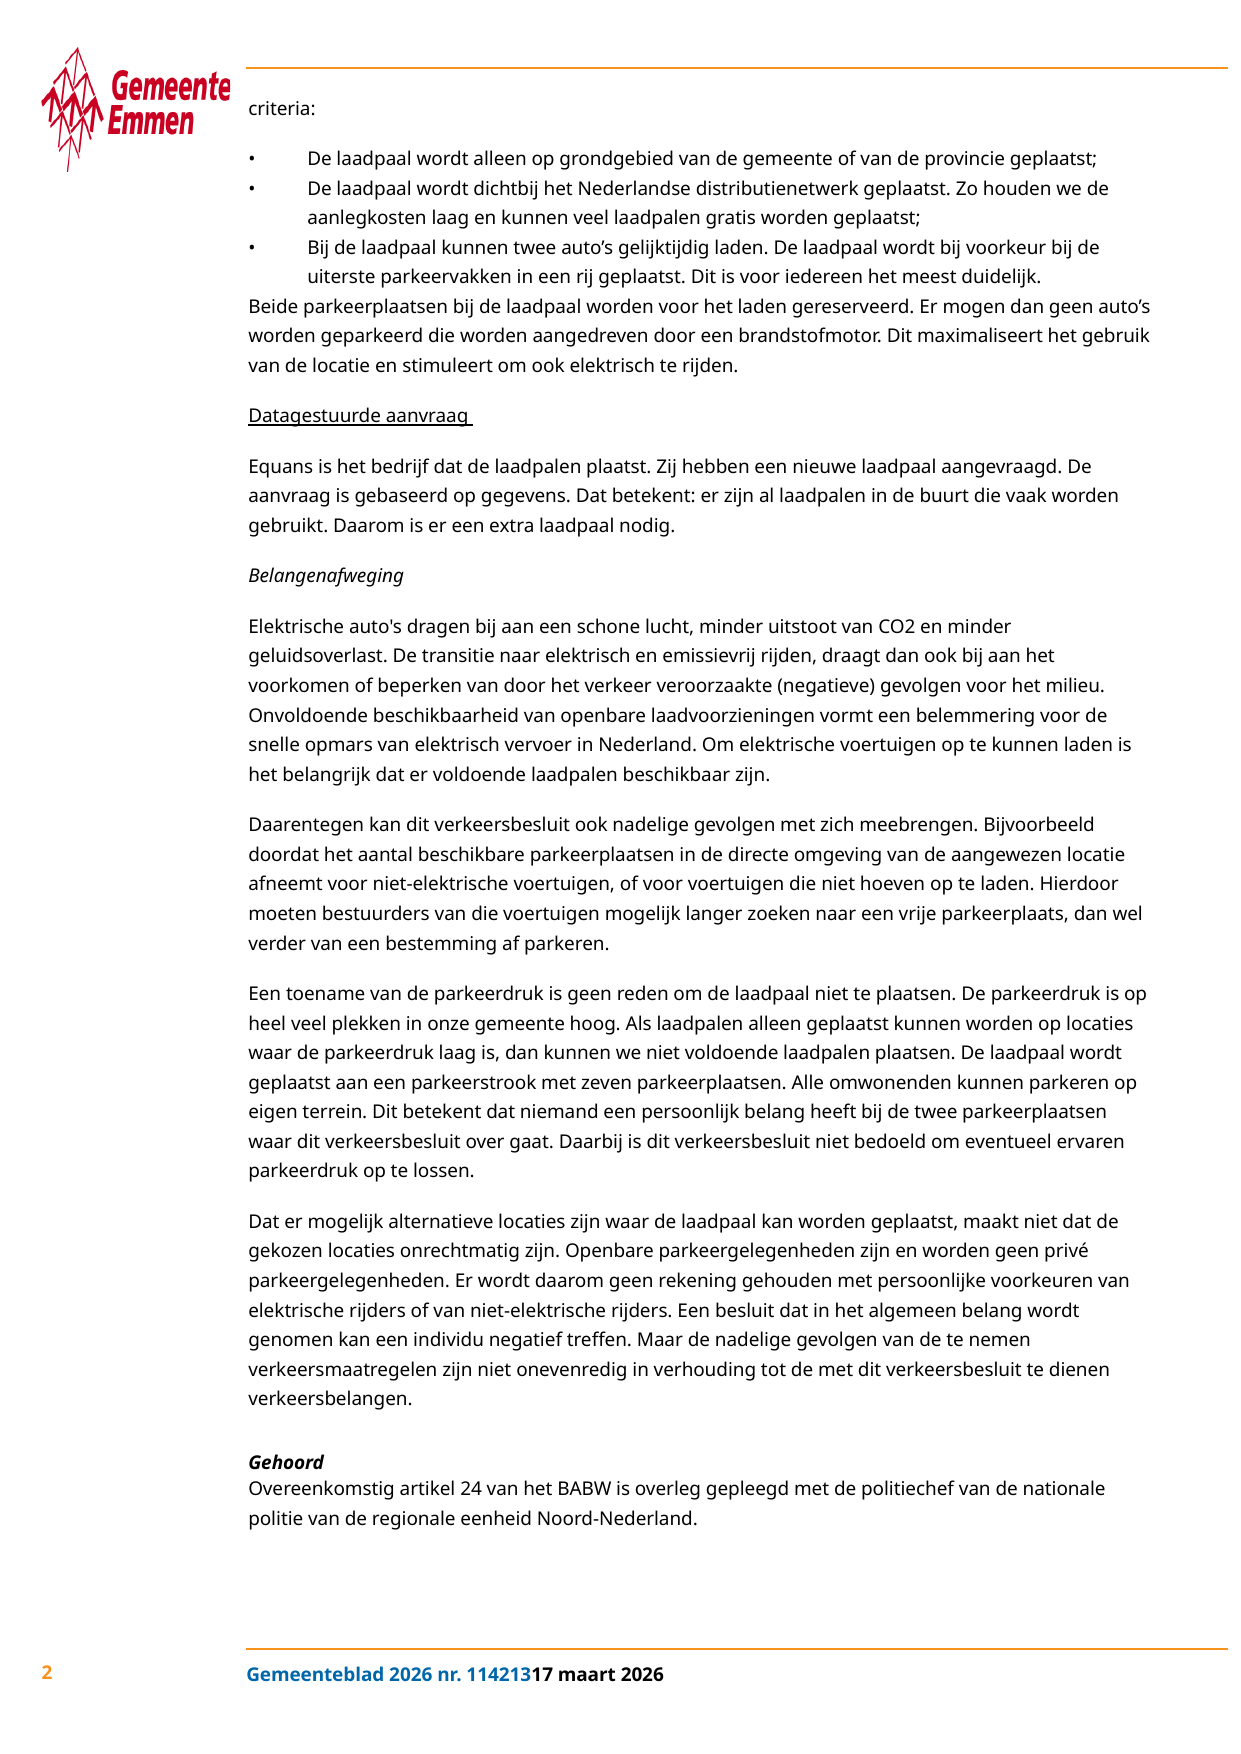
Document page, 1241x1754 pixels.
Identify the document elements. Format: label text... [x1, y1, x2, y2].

text Elektrische auto's dragen bij aan een schone lucht, minder uitstoot van CO2 en minder geluidsoverlast. De transitie naar elektrisch en emissievrij rijden, draagt dan ook bij aan het voorkomen of beperken van door het verkeer veroorzaakte (negatieve) gevolgen voor het milieu. Onvoldoende beschikbaarheid van openbare laadvoorzieningen vormt een belemmering voor de snelle opmars van elektrisch vervoer in Nederland. Om elektrische voertuigen op te kunnen laden is het belangrijk dat er voldoende laadpalen beschikbaar zijn. [248, 613, 1152, 787]
text criteria: [248, 95, 1152, 121]
text Beide parkeerplaatsen bij de laadpaal worden voor het laden gereserveerd. Er mogen dan geen auto’s worden geparkeerd die worden aangedreven door een brandstofmotor. Dit maximaliseert het gebruik van de locatie en stimuleert om ook elektrisch te rijden. [248, 293, 1152, 378]
text Gehoord [248, 1449, 1152, 1475]
text Een toename van de parkeerdruk is geen reden om de laadpaal niet te plaatsen. De parkeerdruk is op heel veel plekken in onze gemeente hoog. Als laadpalen alleen geplaatst kunnen worden op locaties waar de parkeerdruk laag is, dan kunnen we niet voldoende laadpalen plaatsen. De laadpaal wordt geplaatst aan een parkeerstrook met zeven parkeerplaatsen. Alle omwonenden kunnen parkeren op eigen terrein. Dit betekent dat niemand een persoonlijk belang heeft bij de twee parkeerplaatsen waar dit verkeersbesluit over gaat. Daarbij is dit verkeersbesluit niet bedoeld om eventueel ervaren parkeerdruk op te lossen. [248, 980, 1152, 1183]
list De laadpaal wordt dichtbij het Nederlandse distributienetwerk geplaatst. Zo houden we de aanlegkosten laag en kunnen veel laadpalen gratis worden geplaatst; [248, 175, 1152, 230]
picture [41, 47, 231, 172]
list Bij de laadpaal kunnen twee auto’s gelijktijdig laden. De laadpaal wordt bij voorkeur bij de uiterste parkeervakken in een rij geplaatst. Dit is voor iedereen het meest duidelijk. [248, 234, 1152, 289]
text Overeenkomstig artikel 24 van het BABW is overleg gepleegd met de politiechef van de nationale politie van de regionale eenheid Noord-Nederland. [248, 1475, 1152, 1531]
text Dat er mogelijk alternatieve locaties zijn waar de laadpaal kan worden geplaatst, maakt niet dat de gekozen locaties onrechtmatig zijn. Openbare parkeergelegenheden zijn en worden geen privé parkeergelegenheden. Er wordt daarom geen rekening gehouden met persoonlijke voorkeuren van elektrische rijders of van niet-elektrische rijders. Een besluit dat in het algemeen belang wordt genomen kan een individu negatief treffen. Maar de nadelige gevolgen van de te nemen verkeersmaatregelen zijn niet onevenredig in verhouding tot de met dit verkeersbesluit te dienen verkeersbelangen. [248, 1208, 1152, 1411]
list De laadpaal wordt alleen op grondgebied van de gemeente of van de provincie geplaatst; [248, 145, 1152, 171]
text Datagestuurde aanvraag [248, 403, 1152, 428]
text Belangenafweging [248, 563, 1152, 588]
text Daarentegen kan dit verkeersbesluit ook nadelige gevolgen met zich meebrengen. Bijvoorbeeld doordat het aantal beschikbare parkeerplaatsen in de directe omgeving van de aangewezen locatie afneemt voor niet-elektrische voertuigen, of voor voertuigen die niet hoeven op te laden. Hierdoor moeten bestuurders van die voertuigen mogelijk langer zoeken naar een vrije parkeerplaats, dan wel verder van een bestemming af parkeren. [248, 811, 1152, 956]
text Equans is het bedrijf dat de laadpalen plaatst. Zij hebben een nieuwe laadpaal aangevraagd. De aanvraag is gebaseerd op gegevens. Dat betekent: er zijn al laadpalen in de buurt die vaak worden gebruikt. Daarom is er een extra laadpaal nodig. [248, 453, 1152, 538]
